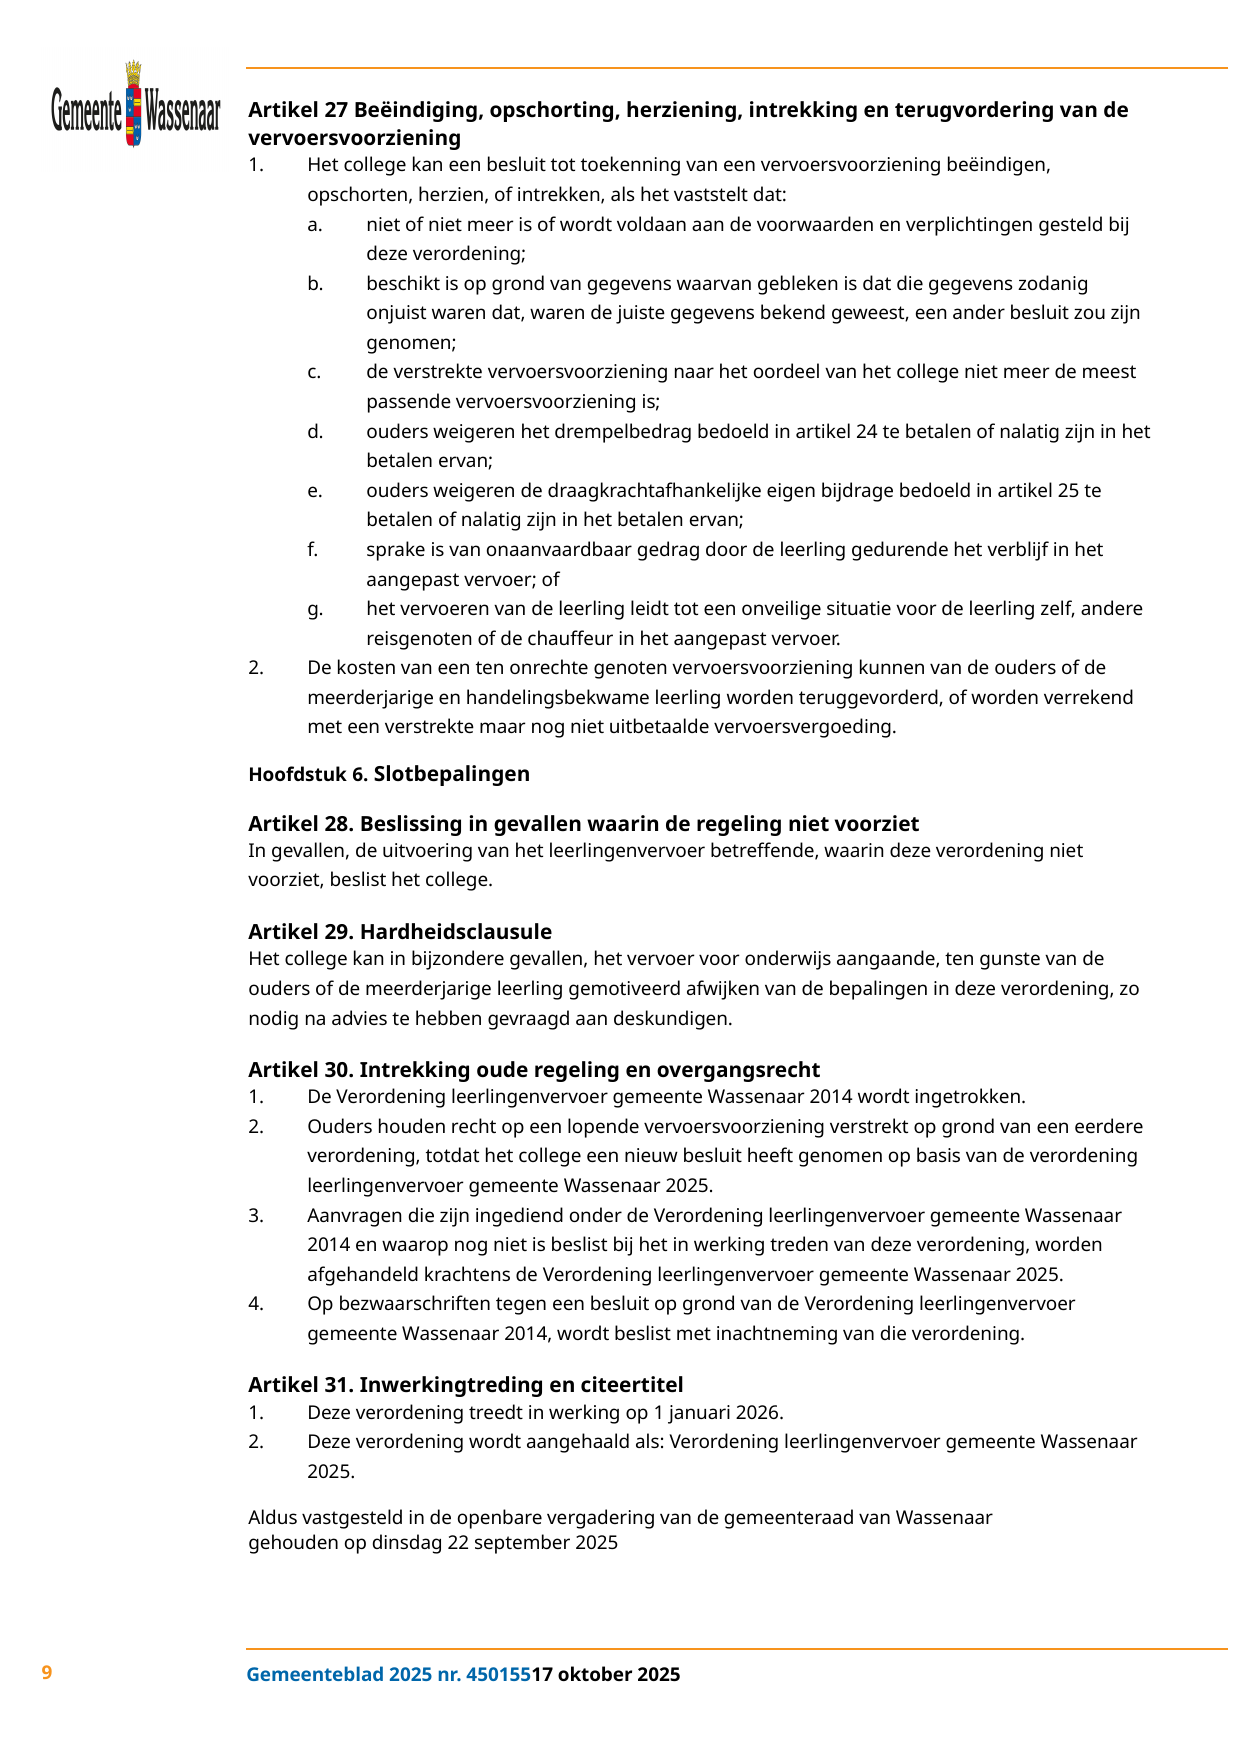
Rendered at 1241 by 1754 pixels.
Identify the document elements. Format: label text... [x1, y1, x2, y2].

text gehouden op dinsdag 22 september 2025 [248, 1529, 1152, 1555]
list De kosten van een ten onrechte genoten vervoersvoorziening kunnen van de ouders of de meerderjarige en handelingsbekwame leerling worden teruggevorderd, of worden verrekend met een verstrekte maar nog niet uitbetaalde vervoersvergoeding. [248, 654, 1152, 739]
picture [41, 47, 231, 172]
list Ouders houden recht op een lopende vervoersvoorziening verstrekt op grond van een eerdere verordening, totdat het college een nieuw besluit heeft genomen op basis van de verordening leerlingenvervoer gemeente Wassenaar 2025. [248, 1113, 1152, 1198]
list ouders weigeren de draagkrachtafhankelijke eigen bijdrage bedoeld in artikel 25 te betalen of nalatig zijn in het betalen ervan; [307, 477, 1152, 532]
text Artikel 29. Hardheidsclausule [248, 917, 1152, 946]
list het vervoeren van de leerling leidt tot een onveilige situatie voor de leerling zelf, andere reisgenoten of de chauffeur in het aangepast vervoer. [307, 595, 1152, 651]
list Deze verordening treedt in werking op 1 januari 2026. [248, 1399, 1152, 1425]
text Aldus vastgesteld in de openbare vergadering van de gemeenteraad van Wassenaar [248, 1504, 1152, 1529]
list ouders weigeren het drempelbedrag bedoeld in artikel 24 te betalen of nalatig zijn in het betalen ervan; [307, 418, 1152, 473]
list sprake is van onaanvaardbaar gedrag door de leerling gedurende het verblijf in het aangepast vervoer; of [307, 536, 1152, 592]
list niet of niet meer is of wordt voldaan aan de voorwaarden en verplichtingen gesteld bij deze verordening; [307, 211, 1152, 266]
list Aanvragen die zijn ingediend onder de Verordening leerlingenvervoer gemeente Wassenaar 2014 en waarop nog niet is beslist bij het in werking treden van deze verordening, worden afgehandeld krachtens de Verordening leerlingenvervoer gemeente Wassenaar 2025. [248, 1202, 1152, 1287]
text Artikel 27 Beëindiging, opschorting, herziening, intrekking en terugvordering van de vervoersvoorziening [248, 95, 1152, 152]
text Artikel 28. Beslissing in gevallen waarin de regeling niet voorziet [248, 809, 1152, 837]
list Deze verordening wordt aangehaald als: Verordening leerlingenvervoer gemeente Wassenaar 2025. [248, 1429, 1152, 1484]
list De Verordening leerlingenvervoer gemeente Wassenaar 2014 wordt ingetrokken. [248, 1083, 1152, 1109]
text Hoofdstuk 6. Slotbepalingen [248, 759, 1152, 788]
list Het college kan een besluit tot toekenning van een vervoersvoorziening beëindigen, opschorten, herzien, of intrekken, als het vaststelt dat: [248, 152, 1152, 207]
text Artikel 30. Intrekking oude regeling en overgangsrecht [248, 1055, 1152, 1083]
list de verstrekte vervoersvoorziening naar het oordeel van het college niet meer de meest passende vervoersvoorziening is; [307, 359, 1152, 414]
text Het college kan in bijzondere gevallen, het vervoer voor onderwijs aangaande, ten gunste van de ouders of de meerderjarige leerling gemotiveerd afwijken van de bepalingen in deze verordening, zo nodig na advies te hebben gevraagd aan deskundigen. [248, 946, 1152, 1030]
list Op bezwaarschriften tegen een besluit op grond van de Verordening leerlingenvervoer gemeente Wassenaar 2014, wordt beslist met inachtneming van die verordening. [248, 1291, 1152, 1346]
text Artikel 31. Inwerkingtreding en citeertitel [248, 1371, 1152, 1399]
text In gevallen, de uitvoering van het leerlingenvervoer betreffende, waarin deze verordening niet voorziet, beslist het college. [248, 837, 1152, 892]
list beschikt is op grond van gegevens waarvan gebleken is dat die gegevens zodanig onjuist waren dat, waren de juiste gegevens bekend geweest, een ander besluit zou zijn genomen; [307, 270, 1152, 355]
